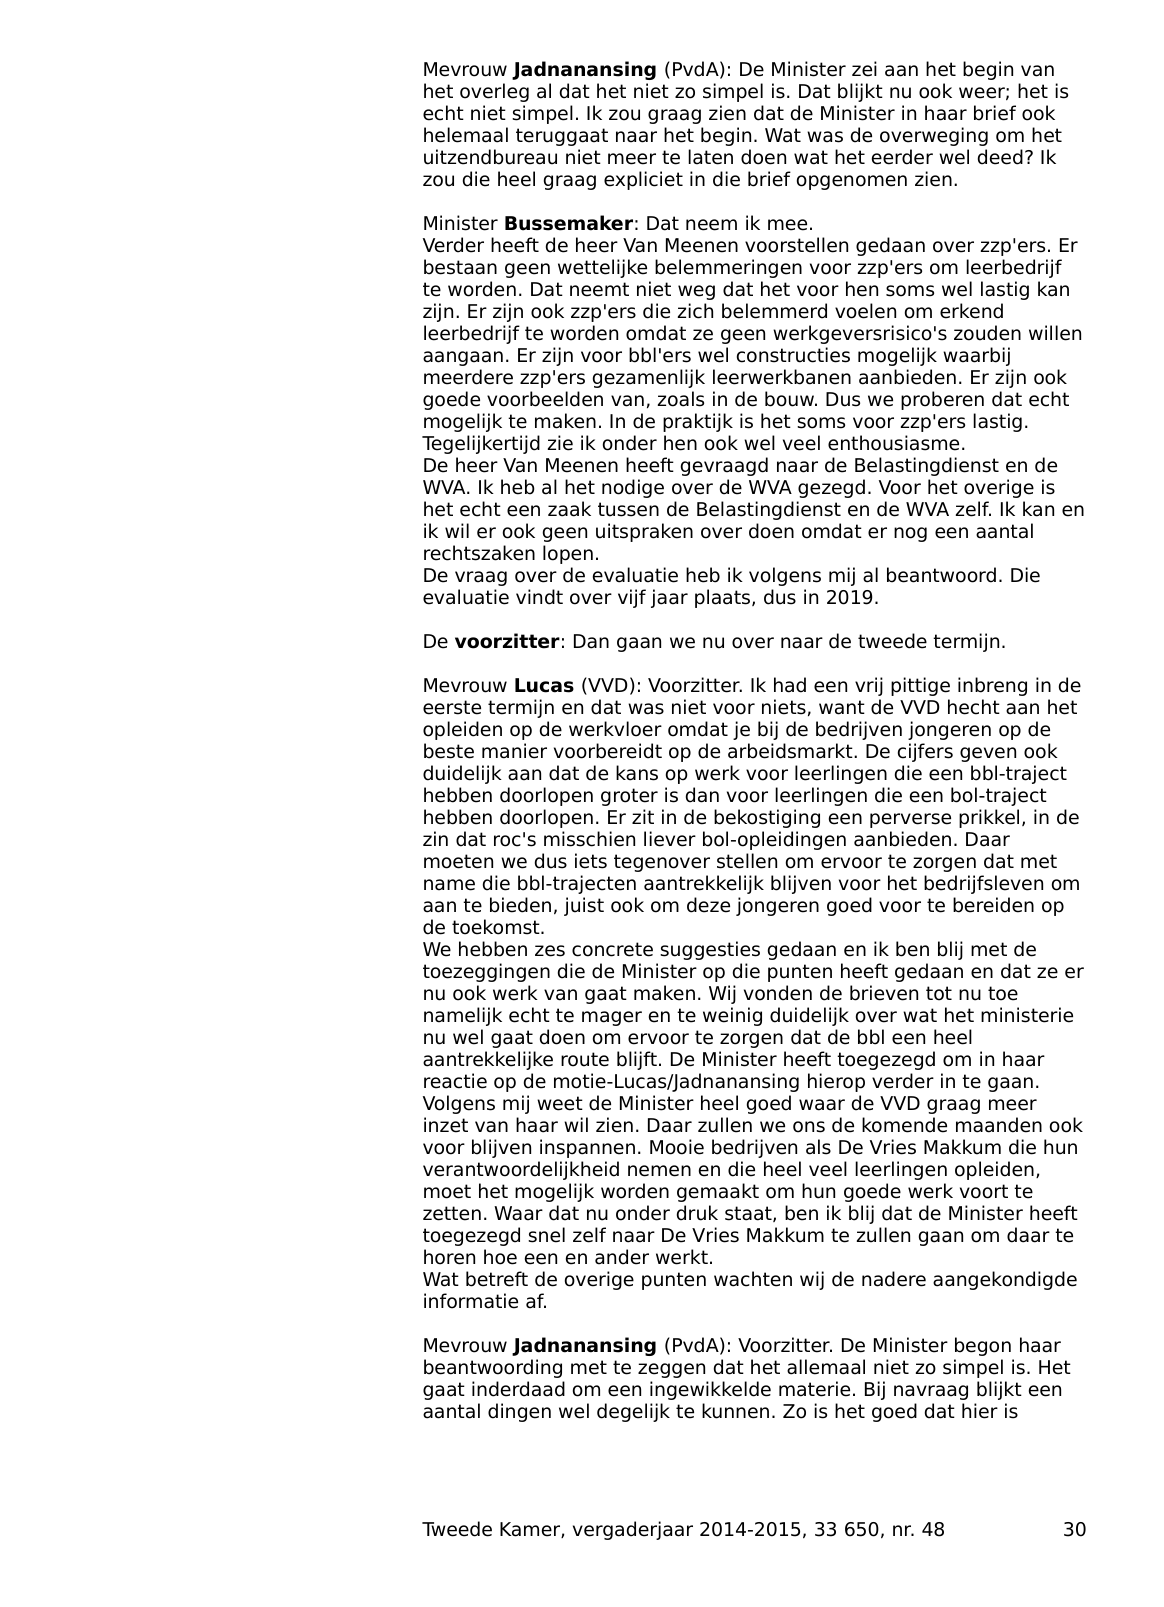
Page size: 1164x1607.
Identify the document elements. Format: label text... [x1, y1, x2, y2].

text Minister Bussemaker: Dat neem ik mee. [422, 213, 1087, 235]
text De heer Van Meenen heeft gevraagd naar de Belastingdienst en de WVA. Ik heb al het nodige over de WVA gezegd. Voor het overige is het echt een zaak tussen de Belastingdienst en de WVA zelf. Ik kan en ik wil er ook geen uitspraken over doen omdat er nog een aantal rechtszaken lopen. [422, 455, 1087, 565]
text De vraag over de evaluatie heb ik volgens mij al beantwoord. Die evaluatie vindt over vijf jaar plaats, dus in 2019. [422, 565, 1087, 609]
text Wat betreft de overige punten wachten wij de nadere aangekondigde informatie af. [422, 1268, 1087, 1312]
text De voorzitter: Dan gaan we nu over naar de tweede termijn. [422, 631, 1087, 653]
text Mevrouw Jadnanansing (PvdA): De Minister zei aan het begin van het overleg al dat het niet zo simpel is. Dat blijkt nu ook weer; het is echt niet simpel. Ik zou graag zien dat de Minister in haar brief ook helemaal teruggaat naar het begin. Wat was de overweging om het uitzendbureau niet meer te laten doen wat het eerder wel deed? Ik zou die heel graag expliciet in die brief opgenomen zien. [422, 59, 1087, 191]
text Verder heeft de heer Van Meenen voorstellen gedaan over zzp'ers. Er bestaan geen wettelijke belemmeringen voor zzp'ers om leerbedrijf te worden. Dat neemt niet weg dat het voor hen soms wel lastig kan zijn. Er zijn ook zzp'ers die zich belemmerd voelen om erkend leerbedrijf te worden omdat ze geen werkgeversrisico's zouden willen aangaan. Er zijn voor bbl'ers wel constructies mogelijk waarbij meerdere zzp'ers gezamenlijk leerwerkbanen aanbieden. Er zijn ook goede voorbeelden van, zoals in de bouw. Dus we proberen dat echt mogelijk te maken. In de praktijk is het soms voor zzp'ers lastig. Tegelijkertijd zie ik onder hen ook wel veel enthousiasme. [422, 235, 1087, 455]
text Mevrouw Jadnanansing (PvdA): Voorzitter. De Minister begon haar beantwoording met te zeggen dat het allemaal niet zo simpel is. Het gaat inderdaad om een ingewikkelde materie. Bij navraag blijkt een aantal dingen wel degelijk te kunnen. Zo is het goed dat hier is [422, 1335, 1087, 1423]
text We hebben zes concrete suggesties gedaan en ik ben blij met de toezeggingen die de Minister op die punten heeft gedaan en dat ze er nu ook werk van gaat maken. Wij vonden de brieven tot nu toe namelijk echt te mager en te weinig duidelijk over wat het ministerie nu wel gaat doen om ervoor te zorgen dat de bbl een heel aantrekkelijke route blijft. De Minister heeft toegezegd om in haar reactie op de motie-Lucas/Jadnanansing hierop verder in te gaan. Volgens mij weet de Minister heel goed waar de VVD graag meer inzet van haar wil zien. Daar zullen we ons de komende maanden ook voor blijven inspannen. Mooie bedrijven als De Vries Makkum die hun verantwoordelijkheid nemen en die heel veel leerlingen opleiden, moet het mogelijk worden gemaakt om hun goede werk voort te zetten. Waar dat nu onder druk staat, ben ik blij dat de Minister heeft toegezegd snel zelf naar De Vries Makkum te zullen gaan om daar te horen hoe een en ander werkt. [422, 939, 1087, 1268]
text Mevrouw Lucas (VVD): Voorzitter. Ik had een vrij pittige inbreng in de eerste termijn en dat was niet voor niets, want de VVD hecht aan het opleiden op de werkvloer omdat je bij de bedrijven jongeren op de beste manier voorbereidt op de arbeidsmarkt. De cijfers geven ook duidelijk aan dat de kans op werk voor leerlingen die een bbl-traject hebben doorlopen groter is dan voor leerlingen die een bol-traject hebben doorlopen. Er zit in de bekostiging een perverse prikkel, in de zin dat roc's misschien liever bol-opleidingen aanbieden. Daar moeten we dus iets tegenover stellen om ervoor te zorgen dat met name die bbl-trajecten aantrekkelijk blijven voor het bedrijfsleven om aan te bieden, juist ook om deze jongeren goed voor te bereiden op de toekomst. [422, 675, 1087, 939]
